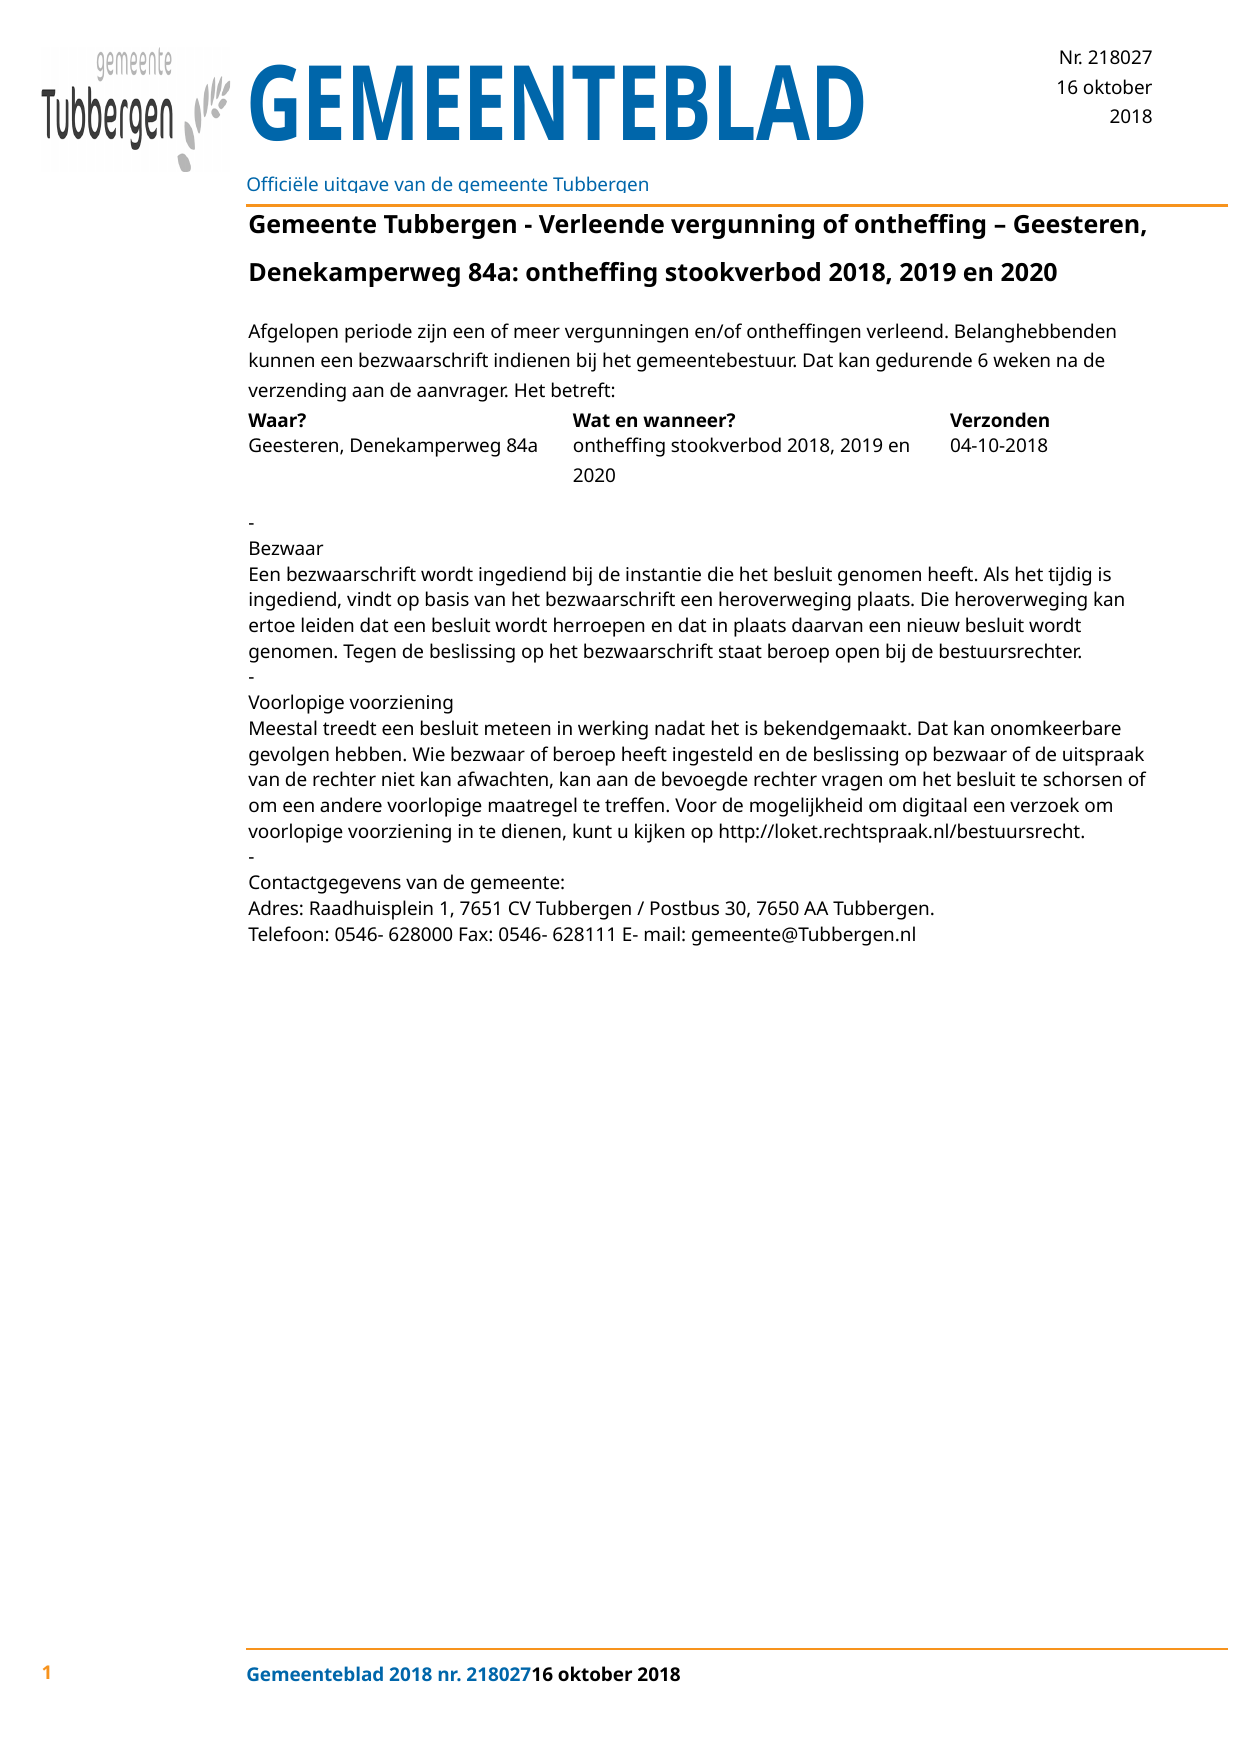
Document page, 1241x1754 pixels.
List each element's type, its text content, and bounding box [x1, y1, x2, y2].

text Adres: Raadhuisplein 1, 7651 CV Tubbergen / Postbus 30, 7650 AA Tubbergen. [248, 895, 1152, 921]
text Bezwaar [248, 535, 1152, 561]
text Afgelopen periode zijn een of meer vergunningen en/of ontheffingen verleend. Belanghebbenden kunnen een bezwaarschrift indienen bij het gemeentebestuur. Dat kan gedurende 6 weken na de verzending aan de aanvrager. Het betreft: [248, 318, 1152, 403]
text - [248, 844, 1152, 869]
text Meestal treedt een besluit meteen in werking nadat het is bekendgemaakt. Dat kan onomkeerbare gevolgen hebben. Wie bezwaar of beroep heeft ingesteld en de beslissing op bezwaar of de uitspraak van de rechter niet kan afwachten, kan aan de bevoegde rechter vragen om het besluit te schorsen of om een andere voorlopige maatregel te treffen. Voor de mogelijkheid om digitaal een verzoek om voorlopige voorziening in te dienen, kunt u kijken op http://loket.rechtspraak.nl/bestuursrecht. [248, 715, 1152, 844]
text Contactgegevens van de gemeente: [248, 869, 1152, 895]
table_cell ontheffing stookverbod 2018, 2019 en 2020 [573, 433, 950, 488]
table_header Waar? [248, 407, 573, 432]
text Telefoon: 0546- 628000 Fax: 0546- 628111 E- mail: gemeente@Tubbergen.nl [248, 921, 1152, 947]
picture [41, 47, 231, 172]
table_header Verzonden [950, 407, 1152, 432]
text Voorlopige voorziening [248, 689, 1152, 715]
text - [248, 509, 1152, 535]
text Gemeente Tubbergen - Verleende vergunning of ontheffing – Geesteren, Denekamperweg 84a: ontheffing stookverbod 2018, 2019 en 2020 [248, 207, 1152, 288]
table_cell Geesteren, Denekamperweg 84a [248, 433, 573, 488]
text - [248, 664, 1152, 689]
table_header Wat en wanneer? [573, 407, 950, 432]
table_cell 04-10-2018 [950, 433, 1152, 488]
text Een bezwaarschrift wordt ingediend bij de instantie die het besluit genomen heeft. Als het tijdig is ingediend, vindt op basis van het bezwaarschrift een heroverweging plaats. Die heroverweging kan ertoe leiden dat een besluit wordt herroepen en dat in plaats daarvan een nieuw besluit wordt genomen. Tegen de beslissing op het bezwaarschrift staat beroep open bij de bestuursrechter. [248, 561, 1152, 664]
